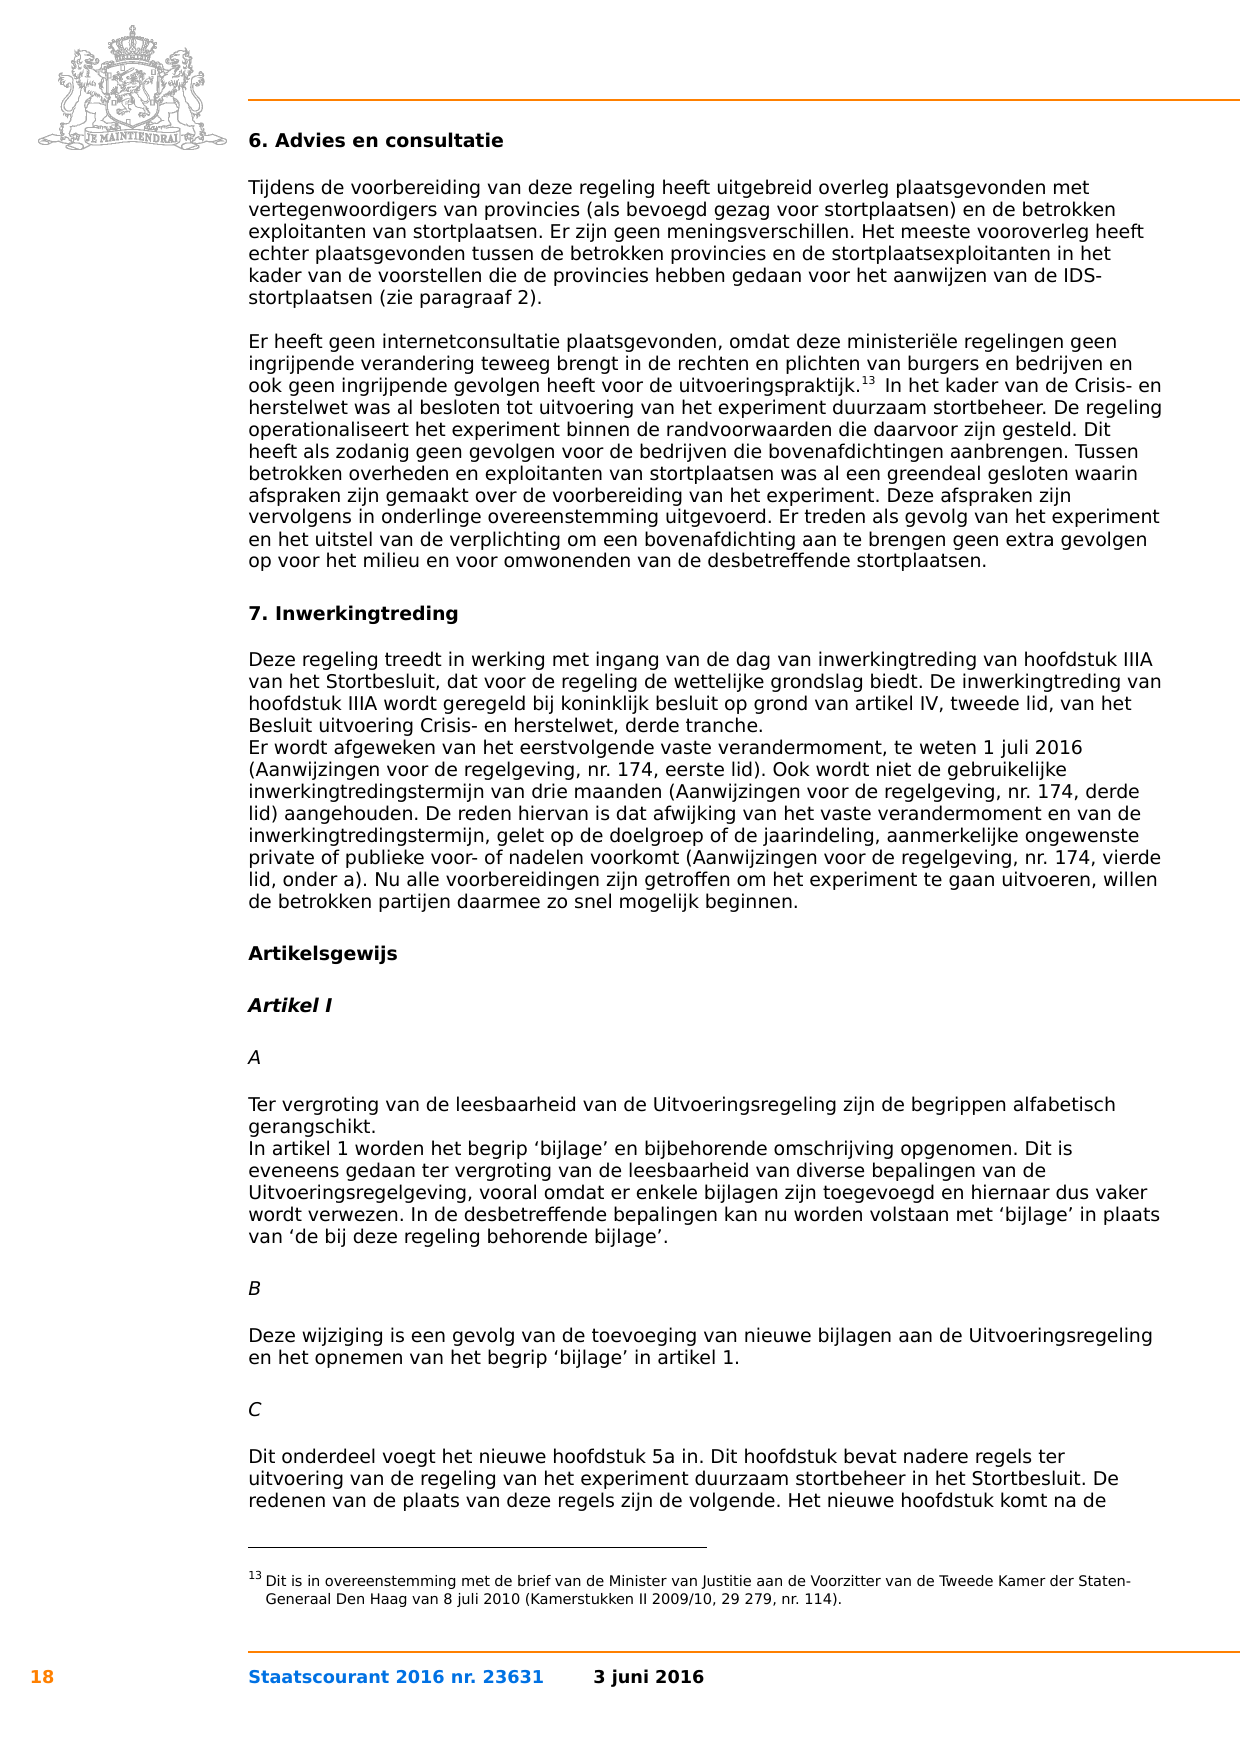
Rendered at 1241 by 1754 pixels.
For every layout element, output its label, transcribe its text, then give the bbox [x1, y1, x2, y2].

subtitle Artikel I [248, 995, 1163, 1017]
subtitle 6. Advies en consultatie [248, 130, 1163, 152]
text Dit is in overeenstemming met de brief van de Minister van Justitie aan de Voorzitter van de Tweede Kamer der Staten-Generaal Den Haag van 8 juli 2010 (Kamerstukken II 2009/10, 29 279, nr. 114). [248, 1569, 1163, 1608]
text Er wordt afgeweken van het eerstvolgende vaste verandermoment, te weten 1 juli 2016 (Aanwijzingen voor de regelgeving, nr. 174, eerste lid). Ook wordt niet de gebruikelijke inwerkingtredingstermijn van drie maanden (Aanwijzingen voor de regelgeving, nr. 174, derde lid) aangehouden. De reden hiervan is dat afwijking van het vaste verandermoment en van de inwerkingtredingstermijn, gelet op de doelgroep of de jaarindeling, aanmerkelijke ongewenste private of publieke voor- of nadelen voorkomt (Aanwijzingen voor de regelgeving, nr. 174, vierde lid, onder a). Nu alle voorbereidingen zijn getroffen om het experiment te gaan uitvoeren, willen de betrokken partijen daarmee zo snel mogelijk beginnen. [248, 737, 1163, 913]
text Tijdens de voorbereiding van deze regeling heeft uitgebreid overleg plaatsgevonden met vertegenwoordigers van provincies (als bevoegd gezag voor stortplaatsen) en de betrokken exploitanten van stortplaatsen. Er zijn geen meningsverschillen. Het meeste vooroverleg heeft echter plaatsgevonden tussen de betrokken provincies en de stortplaatsexploitanten in het kader van de voorstellen die de provincies hebben gedaan voor het aanwijzen van de IDS-stortplaatsen (zie paragraaf 2). [248, 177, 1163, 309]
subtitle B [248, 1278, 1163, 1300]
subtitle Artikelsgewijs [248, 943, 1163, 965]
subtitle 7. Inwerkingtreding [248, 602, 1163, 624]
picture [38, 25, 227, 150]
subtitle A [248, 1047, 1163, 1069]
subtitle C [248, 1399, 1163, 1421]
text Deze wijziging is een gevolg van de toevoeging van nieuwe bijlagen aan de Uitvoeringsregeling en het opnemen van het begrip ‘bijlage’ in artikel 1. [248, 1325, 1163, 1369]
text In artikel 1 worden het begrip ‘bijlage’ en bijbehorende omschrijving opgenomen. Dit is eveneens gedaan ter vergroting van de leesbaarheid van diverse bepalingen van de Uitvoeringsregelgeving, vooral omdat er enkele bijlagen zijn toegevoegd en hiernaar dus vaker wordt verwezen. In de desbetreffende bepalingen kan nu worden volstaan met ‘bijlage’ in plaats van ‘de bij deze regeling behorende bijlage’. [248, 1138, 1163, 1248]
text Ter vergroting van de leesbaarheid van de Uitvoeringsregeling zijn de begrippen alfabetisch gerangschikt. [248, 1094, 1163, 1138]
text Er heeft geen internetconsultatie plaatsgevonden, omdat deze ministeriële regelingen geen ingrijpende verandering teweeg brengt in de rechten en plichten van burgers en bedrijven en ook geen ingrijpende gevolgen heeft voor de uitvoeringspraktijk. In het kader van de Crisis- en herstelwet was al besloten tot uitvoering van het experiment duurzaam stortbeheer. De regeling operationaliseert het experiment binnen de randvoorwaarden die daarvoor zijn gesteld. Dit heeft als zodanig geen gevolgen voor de bedrijven die bovenafdichtingen aanbrengen. Tussen betrokken overheden en exploitanten van stortplaatsen was al een greendeal gesloten waarin afspraken zijn gemaakt over de voorbereiding van het experiment. Deze afspraken zijn vervolgens in onderlinge overeenstemming uitgevoerd. Er treden als gevolg van het experiment en het uitstel van de verplichting om een bovenafdichting aan te brengen geen extra gevolgen op voor het milieu en voor omwonenden van de desbetreffende stortplaatsen. [248, 331, 1163, 572]
text Dit onderdeel voegt het nieuwe hoofdstuk 5a in. Dit hoofdstuk bevat nadere regels ter uitvoering van de regeling van het experiment duurzaam stortbeheer in het Stortbesluit. De redenen van de plaats van deze regels zijn de volgende. Het nieuwe hoofdstuk komt na de [248, 1446, 1163, 1512]
text Deze regeling treedt in werking met ingang van de dag van inwerkingtreding van hoofdstuk IIIA van het Stortbesluit, dat voor de regeling de wettelijke grondslag biedt. De inwerkingtreding van hoofdstuk IIIA wordt geregeld bij koninklijk besluit op grond van artikel IV, tweede lid, van het Besluit uitvoering Crisis- en herstelwet, derde tranche. [248, 649, 1163, 737]
